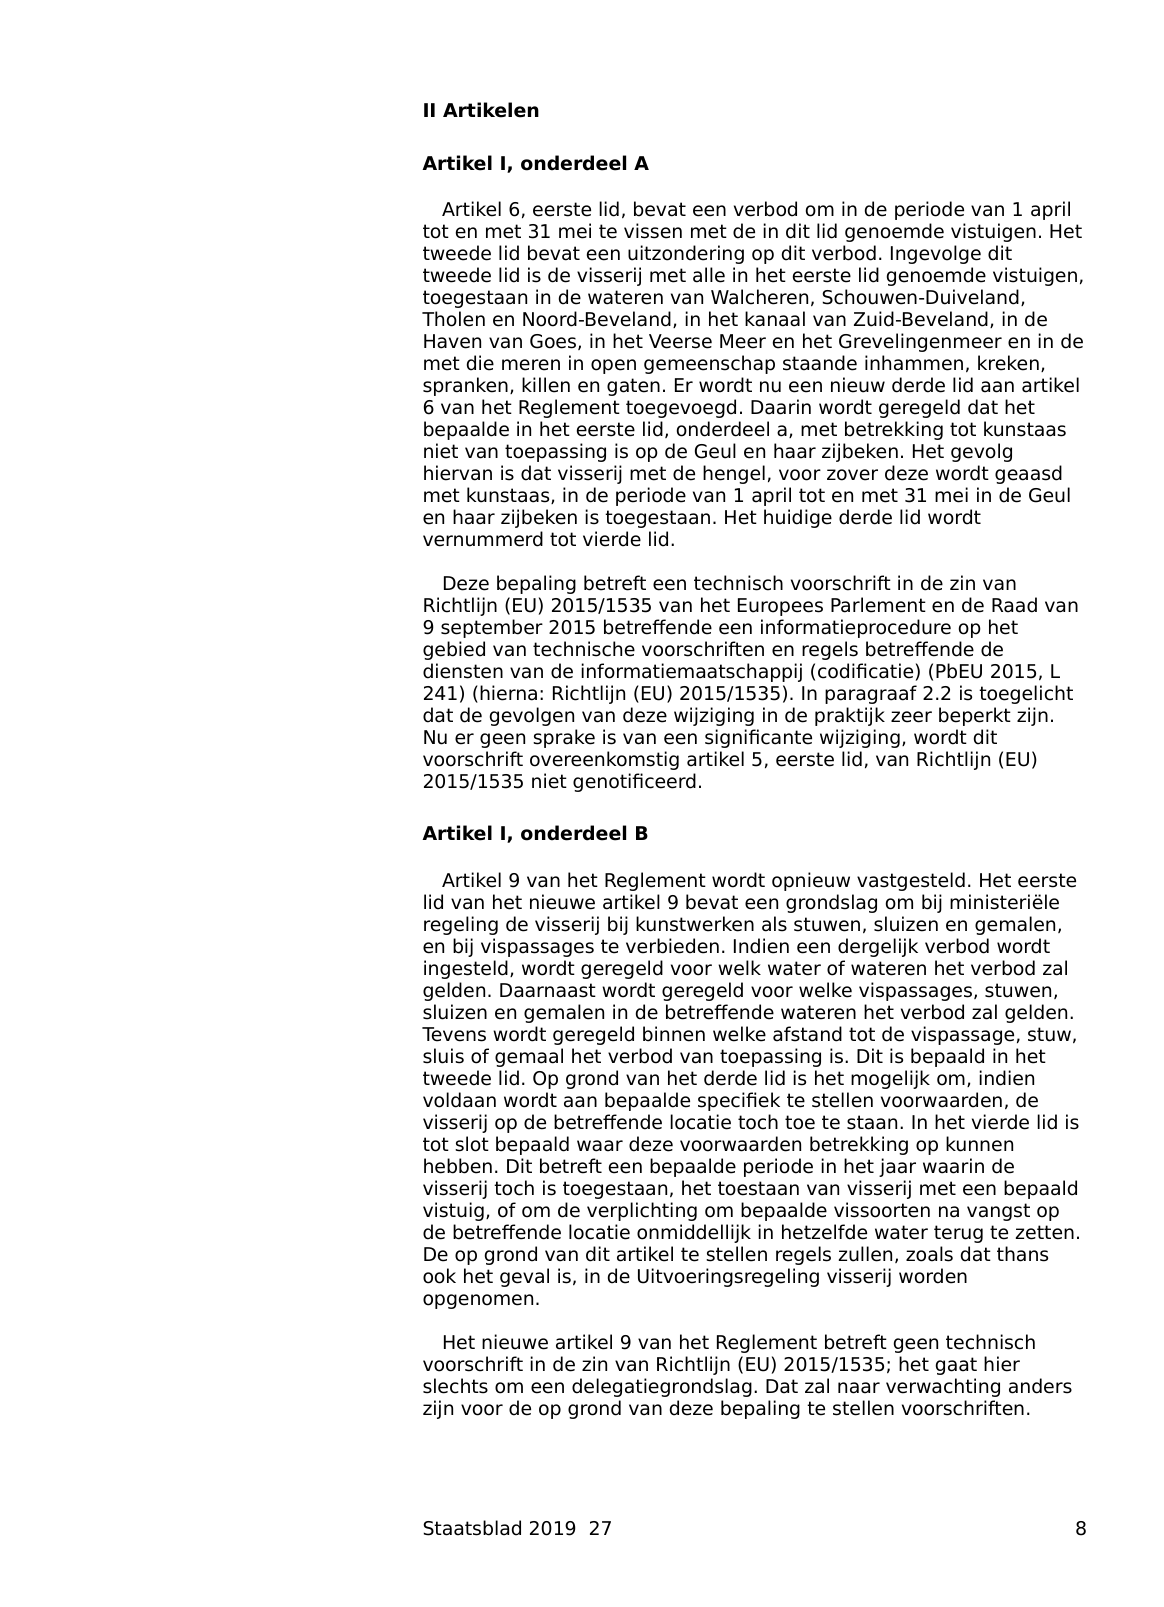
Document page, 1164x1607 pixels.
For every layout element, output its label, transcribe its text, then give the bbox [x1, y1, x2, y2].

text Deze bepaling betreft een technisch voorschrift in de zin van Richtlijn (EU) 2015/1535 van het Europees Parlement en de Raad van 9 september 2015 betreffende een informatieprocedure op het gebied van technische voorschriften en regels betreffende de diensten van de informatiemaatschappij (codificatie) (PbEU 2015, L 241) (hierna: Richtlijn (EU) 2015/1535). In paragraaf 2.2 is toegelicht dat de gevolgen van deze wijziging in de praktijk zeer beperkt zijn. Nu er geen sprake is van een significante wijziging, wordt dit voorschrift overeenkomstig artikel 5, eerste lid, van Richtlijn (EU) 2015/1535 niet genotificeerd. [422, 573, 1087, 793]
subtitle II Artikelen [422, 100, 1087, 122]
subtitle Artikel I, onderdeel B [422, 823, 1087, 845]
text Artikel 9 van het Reglement wordt opnieuw vastgesteld. Het eerste lid van het nieuwe artikel 9 bevat een grondslag om bij ministeriële regeling de visserij bij kunstwerken als stuwen, sluizen en gemalen, en bij vispassages te verbieden. Indien een dergelijk verbod wordt ingesteld, wordt geregeld voor welk water of wateren het verbod zal gelden. Daarnaast wordt geregeld voor welke vispassages, stuwen, sluizen en gemalen in de betreffende wateren het verbod zal gelden. Tevens wordt geregeld binnen welke afstand tot de vispassage, stuw, sluis of gemaal het verbod van toepassing is. Dit is bepaald in het tweede lid. Op grond van het derde lid is het mogelijk om, indien voldaan wordt aan bepaalde specifiek te stellen voorwaarden, de visserij op de betreffende locatie toch toe te staan. In het vierde lid is tot slot bepaald waar deze voorwaarden betrekking op kunnen hebben. Dit betreft een bepaalde periode in het jaar waarin de visserij toch is toegestaan, het toestaan van visserij met een bepaald vistuig, of om de verplichting om bepaalde vissoorten na vangst op de betreffende locatie onmiddellijk in hetzelfde water terug te zetten. De op grond van dit artikel te stellen regels zullen, zoals dat thans ook het geval is, in de Uitvoeringsregeling visserij worden opgenomen. [422, 870, 1087, 1309]
text Artikel 6, eerste lid, bevat een verbod om in de periode van 1 april tot en met 31 mei te vissen met de in dit lid genoemde vistuigen. Het tweede lid bevat een uitzondering op dit verbod. Ingevolge dit tweede lid is de visserij met alle in het eerste lid genoemde vistuigen, toegestaan in de wateren van Walcheren, Schouwen-Duiveland, Tholen en Noord-Beveland, in het kanaal van Zuid-Beveland, in de Haven van Goes, in het Veerse Meer en het Grevelingenmeer en in de met die meren in open gemeenschap staande inhammen, kreken, spranken, killen en gaten. Er wordt nu een nieuw derde lid aan artikel 6 van het Reglement toegevoegd. Daarin wordt geregeld dat het bepaalde in het eerste lid, onderdeel a, met betrekking tot kunstaas niet van toepassing is op de Geul en haar zijbeken. Het gevolg hiervan is dat visserij met de hengel, voor zover deze wordt geaasd met kunstaas, in de periode van 1 april tot en met 31 mei in de Geul en haar zijbeken is toegestaan. Het huidige derde lid wordt vernummerd tot vierde lid. [422, 199, 1087, 551]
subtitle Artikel I, onderdeel A [422, 152, 1087, 174]
text Het nieuwe artikel 9 van het Reglement betreft geen technisch voorschrift in de zin van Richtlijn (EU) 2015/1535; het gaat hier slechts om een delegatiegrondslag. Dat zal naar verwachting anders zijn voor de op grond van deze bepaling te stellen voorschriften. [422, 1332, 1087, 1420]
